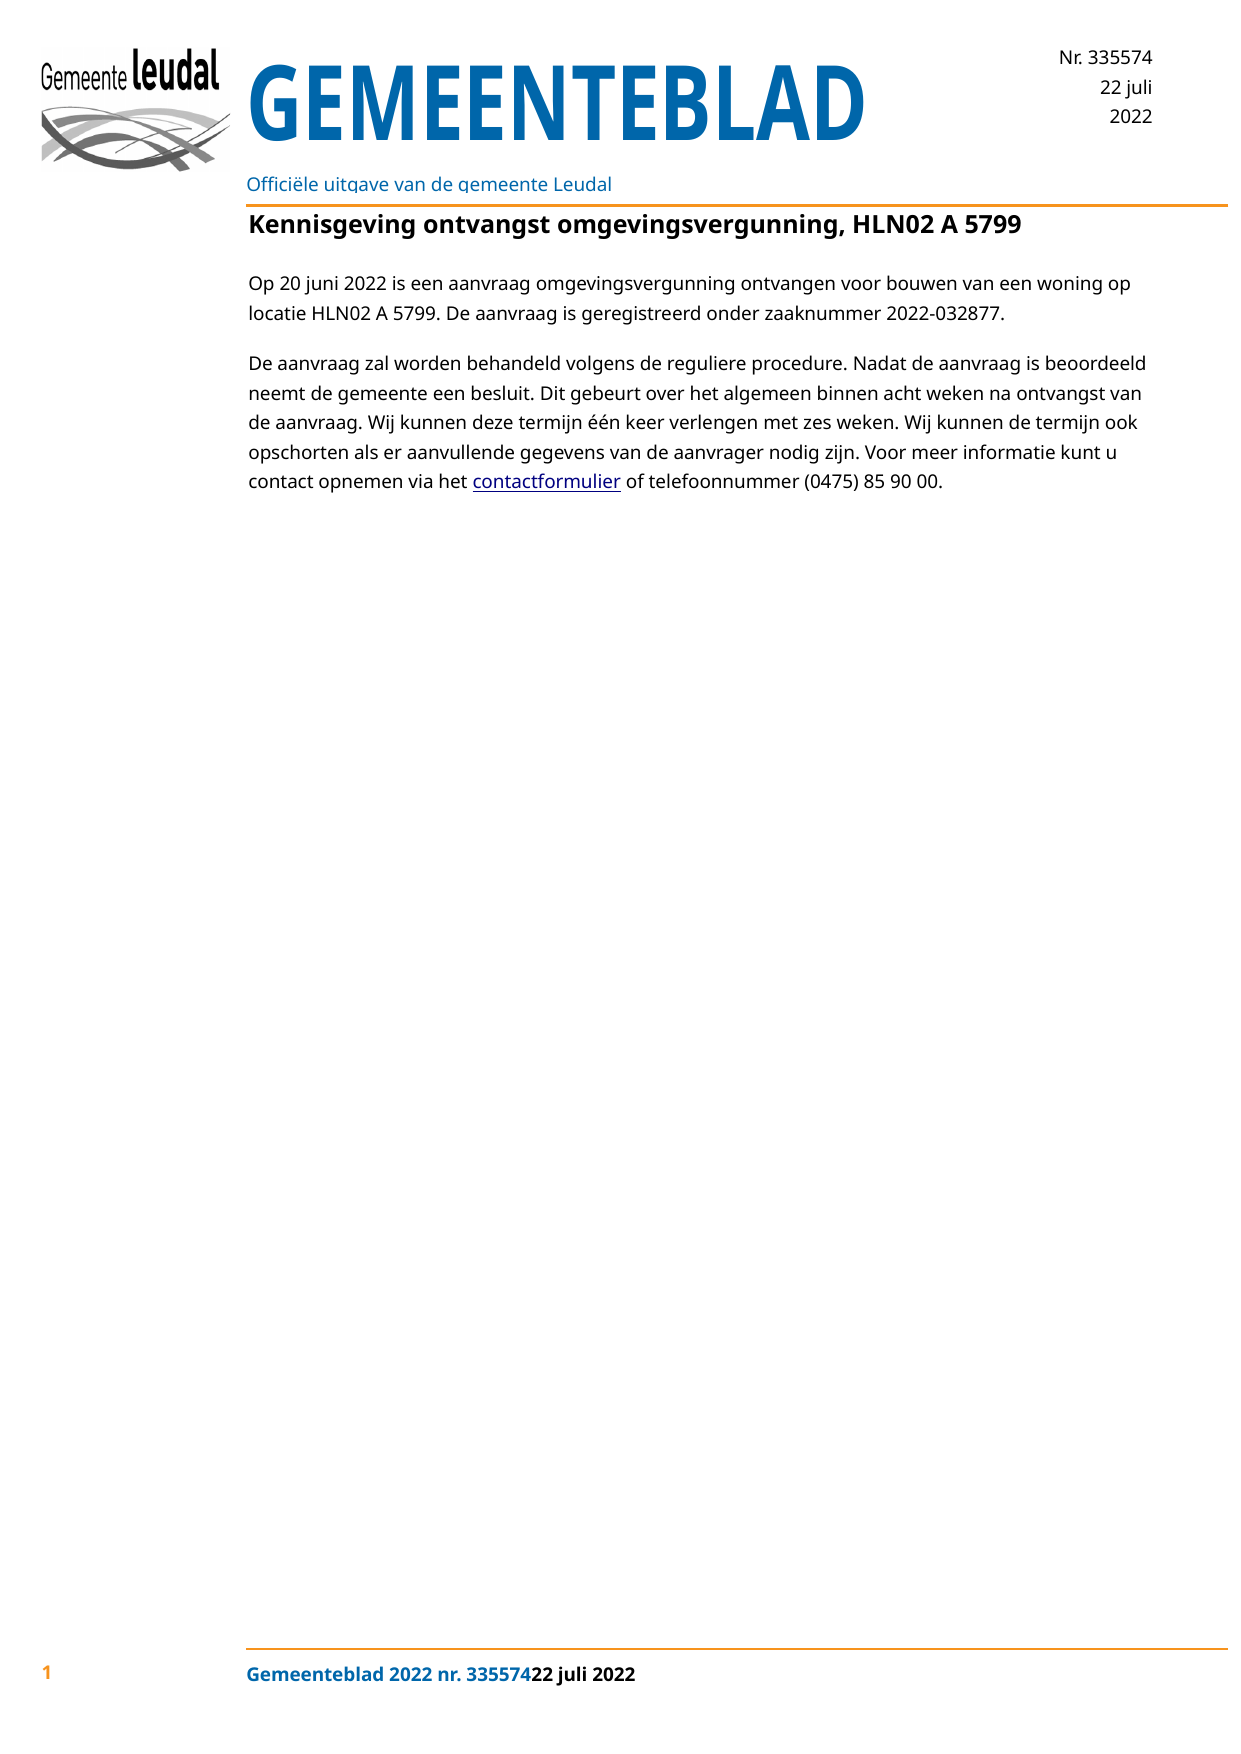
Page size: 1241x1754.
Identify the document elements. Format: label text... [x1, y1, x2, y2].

picture [41, 47, 231, 172]
text Op 20 juni 2022 is een aanvraag omgevingsvergunning ontvangen voor bouwen van een woning op locatie HLN02 A 5799. De aanvraag is geregistreerd onder zaaknummer 2022-032877. [248, 270, 1152, 326]
text Kennisgeving ontvangst omgevingsvergunning, HLN02 A 5799 [248, 207, 1152, 241]
text De aanvraag zal worden behandeld volgens de reguliere procedure. Nadat de aanvraag is beoordeeld neemt de gemeente een besluit. Dit gebeurt over het algemeen binnen acht weken na ontvangst van de aanvraag. Wij kunnen deze termijn één keer verlengen met zes weken. Wij kunnen de termijn ook opschorten als er aanvullende gegevens van de aanvrager nodig zijn. Voor meer informatie kunt u contact opnemen via het contactformulier of telefoonnummer (0475) 85 90 00. [248, 350, 1152, 494]
